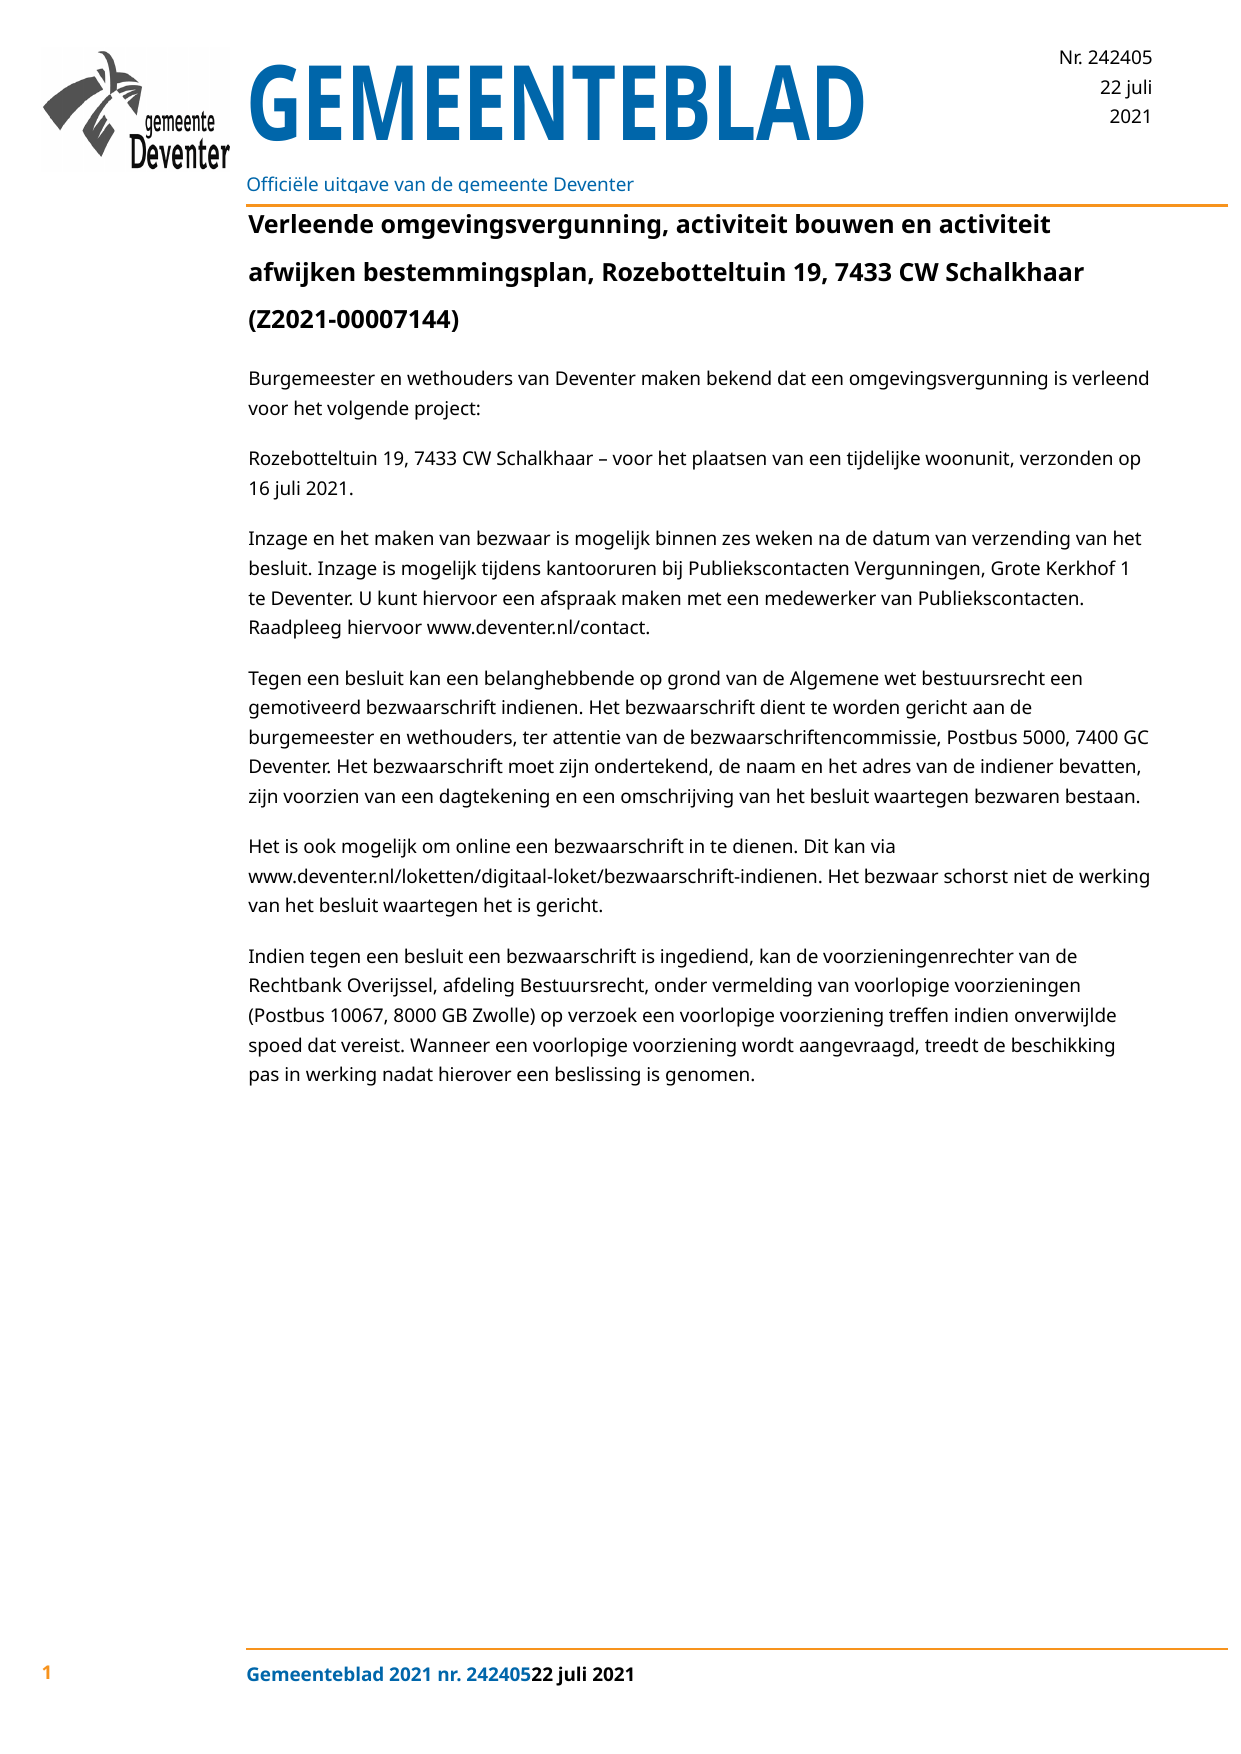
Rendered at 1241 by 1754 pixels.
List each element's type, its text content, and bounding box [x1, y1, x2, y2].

text Tegen een besluit kan een belanghebbende op grond van de Algemene wet bestuursrecht een gemotiveerd bezwaarschrift indienen. Het bezwaarschrift dient te worden gericht aan de burgemeester en wethouders, ter attentie van de bezwaarschriftencommissie, Postbus 5000, 7400 GC Deventer. Het bezwaarschrift moet zijn ondertekend, de naam en het adres van de indiener bevatten, zijn voorzien van een dagtekening en een omschrijving van het besluit waartegen bezwaren bestaan. [248, 665, 1152, 809]
picture [41, 47, 231, 172]
text Verleende omgevingsvergunning, activiteit bouwen en activiteit afwijken bestemmingsplan, Rozebotteltuin 19, 7433 CW Schalkhaar (Z2021-00007144) [248, 207, 1152, 336]
text Indien tegen een besluit een bezwaarschrift is ingediend, kan de voorzieningenrechter van de Rechtbank Overijssel, afdeling Bestuursrecht, onder vermelding van voorlopige voorzieningen (Postbus 10067, 8000 GB Zwolle) op verzoek een voorlopige voorziening treffen indien onverwijlde spoed dat vereist. Wanneer een voorlopige voorziening wordt aangevraagd, treedt de beschikking pas in werking nadat hierover een beslissing is genomen. [248, 943, 1152, 1087]
text Rozebotteltuin 19, 7433 CW Schalkhaar – voor het plaatsen van een tijdelijke woonunit, verzonden op 16 juli 2021. [248, 446, 1152, 501]
text Inzage en het maken van bezwaar is mogelijk binnen zes weken na de datum van verzending van het besluit. Inzage is mogelijk tijdens kantooruren bij Publiekscontacten Vergunningen, Grote Kerkhof 1 te Deventer. U kunt hiervoor een afspraak maken met een medewerker van Publiekscontacten. Raadpleeg hiervoor www.deventer.nl/contact. [248, 526, 1152, 640]
text Burgemeester en wethouders van Deventer maken bekend dat een omgevingsvergunning is verleend voor het volgende project: [248, 366, 1152, 421]
text Het is ook mogelijk om online een bezwaarschrift in te dienen. Dit kan via www.deventer.nl/loketten/digitaal-loket/bezwaarschrift-indienen. Het bezwaar schorst niet de werking van het besluit waartegen het is gericht. [248, 833, 1152, 918]
